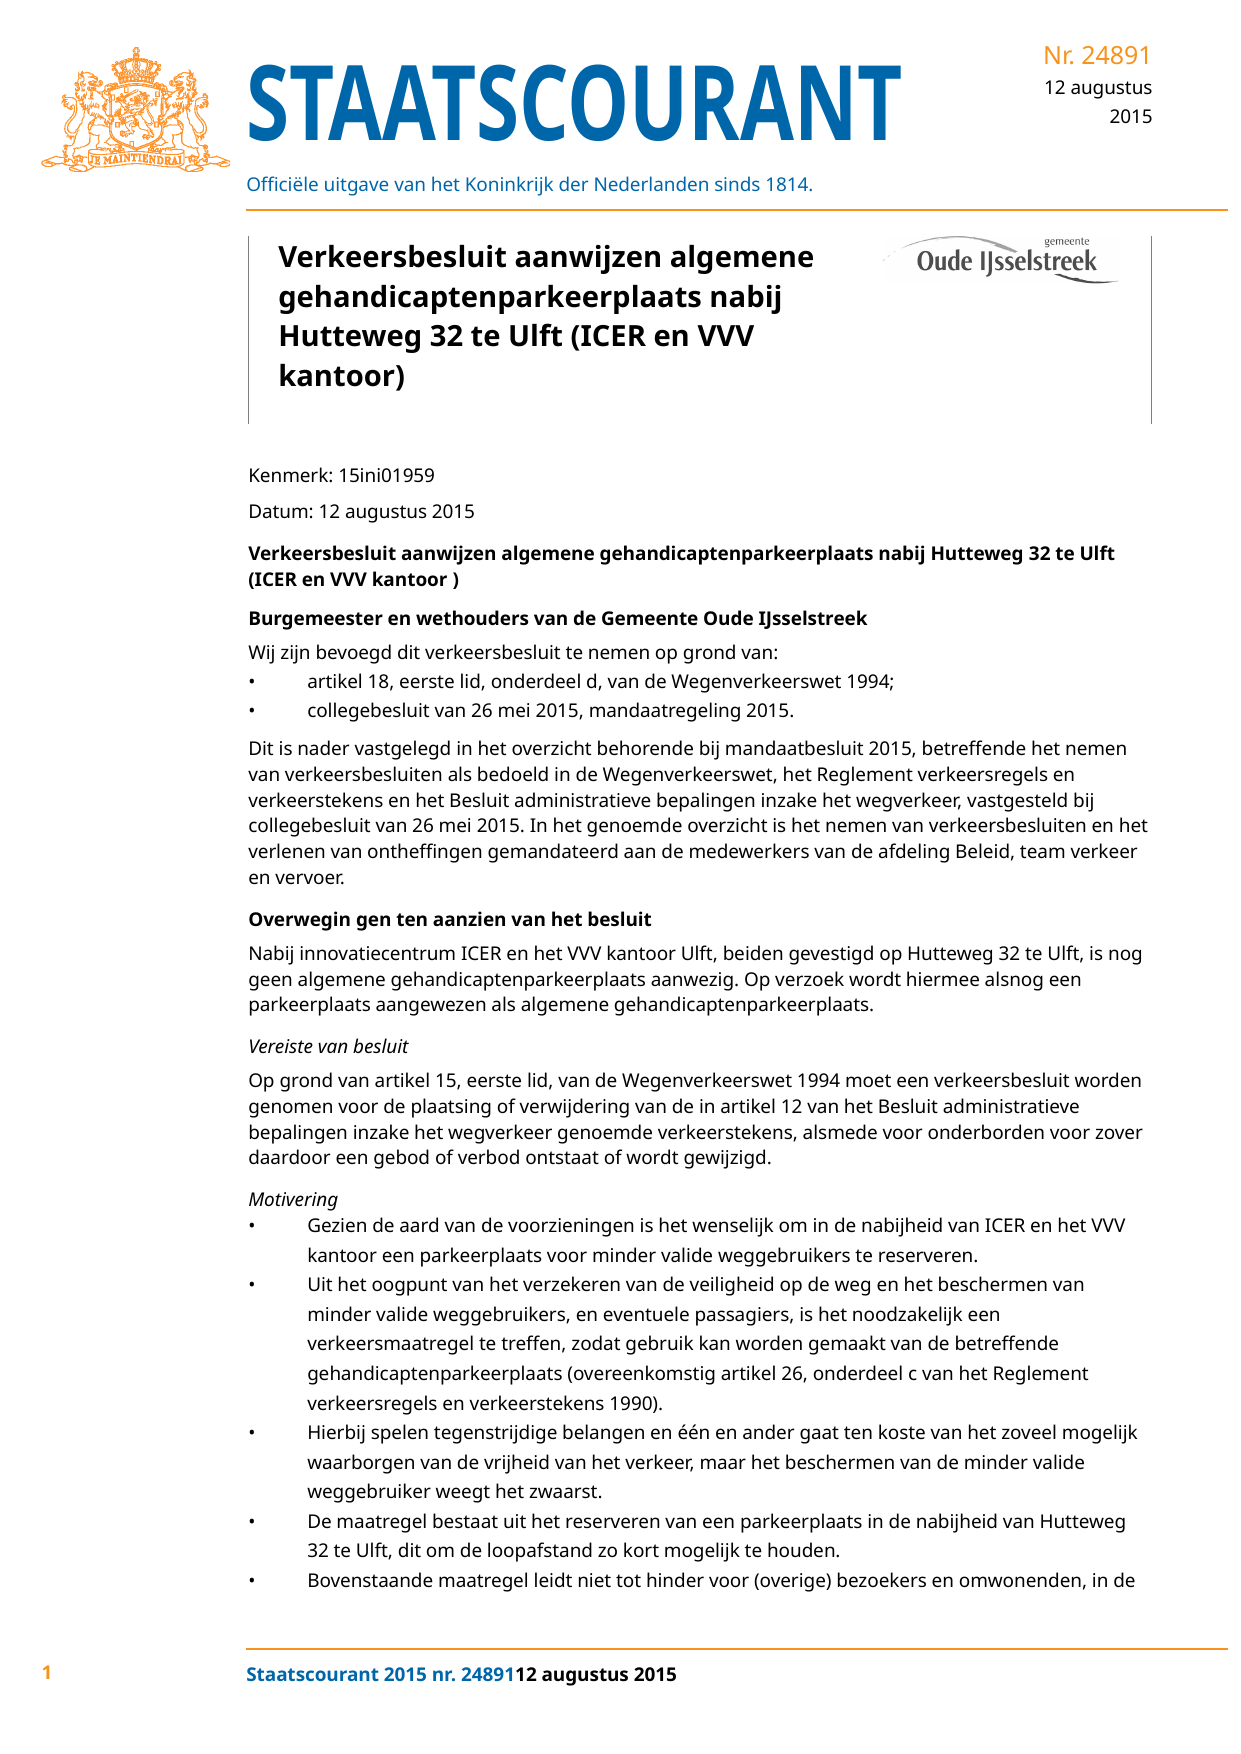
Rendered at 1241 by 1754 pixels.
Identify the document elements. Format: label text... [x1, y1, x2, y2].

list Uit het oogpunt van het verzekeren van de veiligheid op de weg en het beschermen van minder valide weggebruikers, en eventuele passagiers, is het noodzakelijk een verkeersmaatregel te treffen, zodat gebruik kan worden gemaakt van de betreffende gehandicaptenparkeerplaats (overeenkomstig artikel 26, onderdeel c van het Reglement verkeersregels en verkeerstekens 1990). [248, 1271, 1152, 1415]
text Vereiste van besluit [248, 1033, 1152, 1059]
table_header [850, 236, 1151, 424]
list artikel 18, eerste lid, onderdeel d, van de Wegenverkeerswet 1994; [248, 668, 1152, 694]
table_header Verkeersbesluit aanwijzen algemene gehandicaptenparkeerplaats nabij Hutteweg 32 te Ulft (ICER en VVV kantoor) [249, 236, 850, 424]
picture [41, 47, 231, 172]
list Bovenstaande maatregel leidt niet tot hinder voor (overige) bezoekers en omwonenden, in de [248, 1567, 1152, 1593]
list collegebesluit van 26 mei 2015, mandaatregeling 2015. [248, 697, 1152, 723]
text Motivering [248, 1186, 1152, 1212]
picture [882, 236, 1119, 284]
text Verkeersbesluit aanwijzen algemene gehandicaptenparkeerplaats nabij Hutteweg 32 te Ulft (ICER en VVV kantoor ) [248, 541, 1152, 592]
text Op grond van artikel 15, eerste lid, van de Wegenverkeerswet 1994 moet een verkeersbesluit worden genomen voor de plaatsing of verwijdering van de in artikel 12 van het Besluit administratieve bepalingen inzake het wegverkeer genoemde verkeerstekens, alsmede voor onderborden voor zover daardoor een gebod of verbod ontstaat of wordt gewijzigd. [248, 1067, 1152, 1170]
list De maatregel bestaat uit het reserveren van een parkeerplaats in de nabijheid van Hutteweg 32 te Ulft, dit om de loopafstand zo kort mogelijk te houden. [248, 1508, 1152, 1563]
text Overwegin gen ten aanzien van het besluit [248, 906, 1152, 932]
list Gezien de aard van de voorzieningen is het wenselijk om in de nabijheid van ICER en het VVV kantoor een parkeerplaats voor minder valide weggebruikers te reserveren. [248, 1212, 1152, 1267]
text Nabij innovatiecentrum ICER en het VVV kantoor Ulft, beiden gevestigd op Hutteweg 32 te Ulft, is nog geen algemene gehandicaptenparkeerplaats aanwezig. Op verzoek wordt hiermee alsnog een parkeerplaats aangewezen als algemene gehandicaptenparkeerplaats. [248, 940, 1152, 1017]
text Kenmerk: 15ini01959 [248, 462, 1152, 488]
text Datum: 12 augustus 2015 [248, 499, 1152, 524]
list Hierbij spelen tegenstrijdige belangen en één en ander gaat ten koste van het zoveel mogelijk waarborgen van de vrijheid van het verkeer, maar het beschermen van de minder valide weggebruiker weegt het zwaarst. [248, 1419, 1152, 1504]
text Dit is nader vastgelegd in het overzicht behorende bij mandaatbesluit 2015, betreffende het nemen van verkeersbesluiten als bedoeld in de Wegenverkeerswet, het Reglement verkeersregels en verkeerstekens en het Besluit administratieve bepalingen inzake het wegverkeer, vastgesteld bij collegebesluit van 26 mei 2015. In het genoemde overzicht is het nemen van verkeersbesluiten en het verlenen van ontheffingen gemandateerd aan de medewerkers van de afdeling Beleid, team verkeer en vervoer. [248, 735, 1152, 890]
text Burgemeester en wethouders van de Gemeente Oude IJsselstreek [248, 606, 1152, 631]
text Wij zijn bevoegd dit verkeersbesluit te nemen op grond van: [248, 639, 1152, 665]
